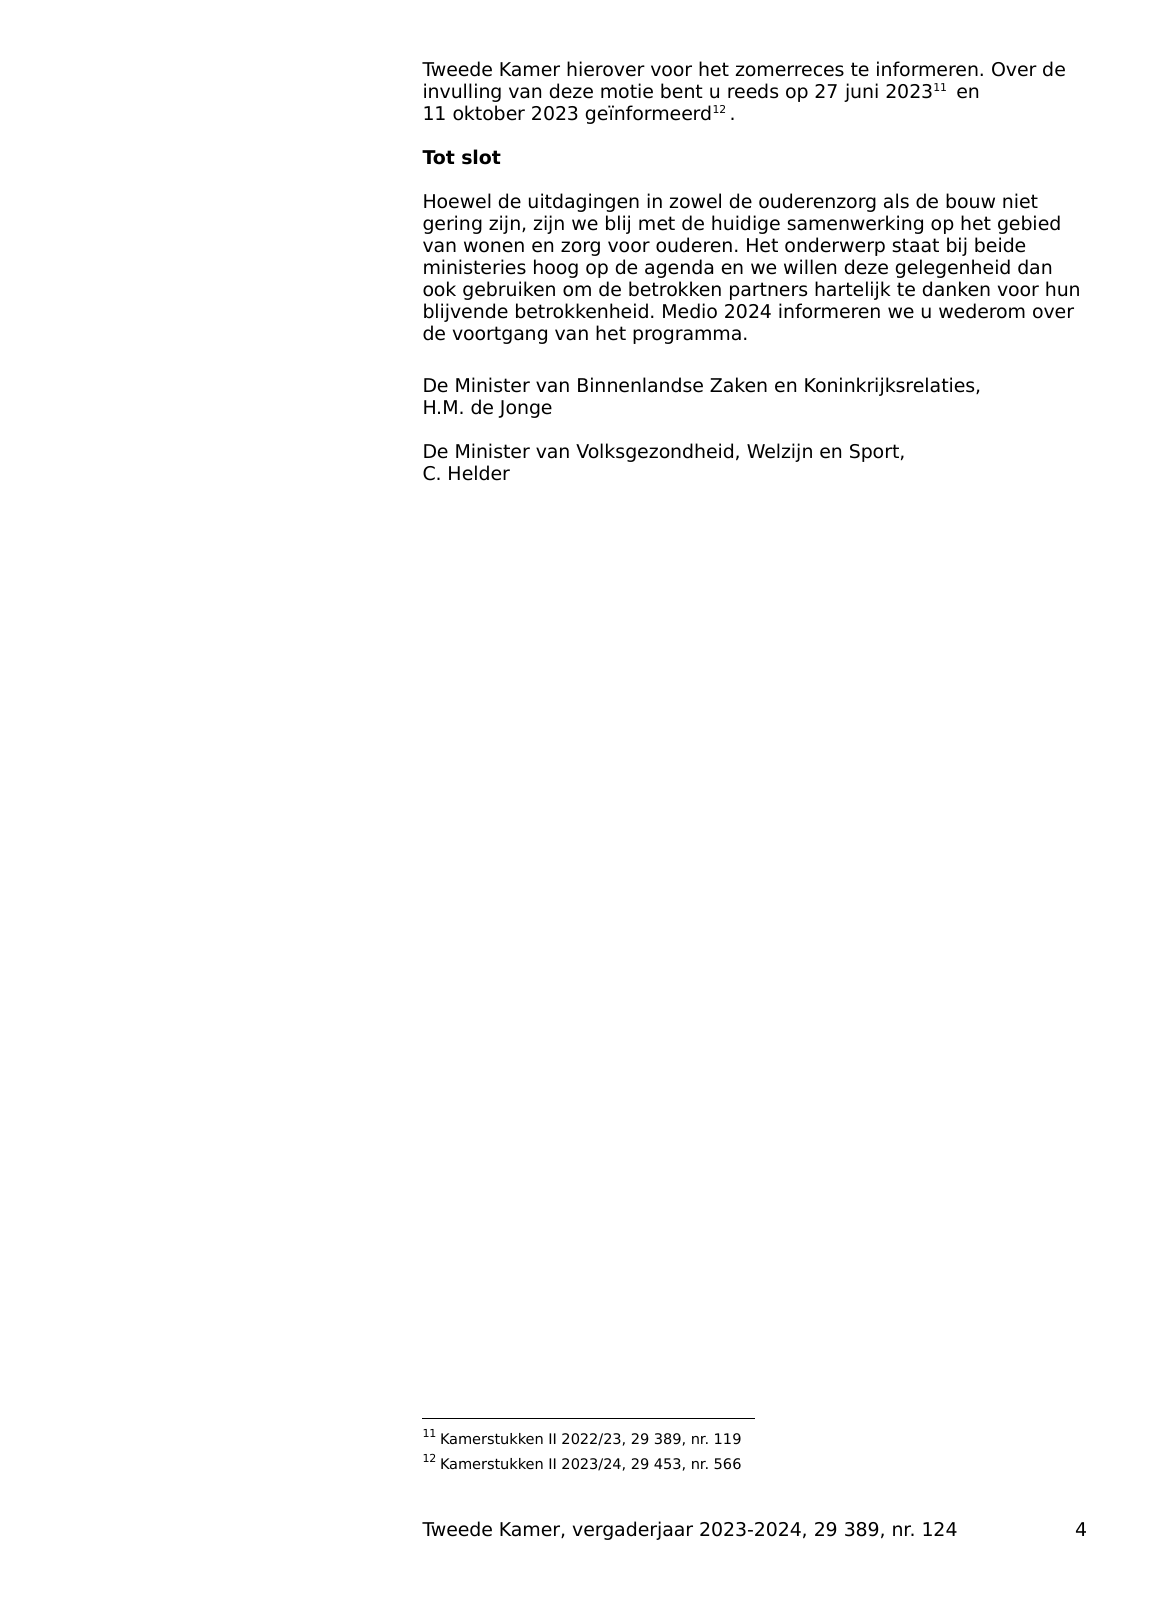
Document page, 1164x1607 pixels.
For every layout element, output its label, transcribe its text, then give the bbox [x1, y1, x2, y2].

text Kamerstukken II 2023/24, 29 453, nr. 566 [422, 1452, 1087, 1474]
text Kamerstukken II 2022/23, 29 389, nr. 119 [422, 1427, 1087, 1449]
text De Minister van Volksgezondheid, Welzijn en Sport, C. Helder [422, 441, 1087, 485]
text De Minister van Binnenlandse Zaken en Koninkrijksrelaties, H.M. de Jonge [422, 375, 1087, 419]
subtitle Tot slot [422, 147, 1087, 169]
text Tweede Kamer hierover voor het zomerreces te informeren. Over de invulling van deze motie bent u reeds op 27 juni 2023 en 11 oktober 2023 geïnformeerd. [422, 59, 1087, 125]
text Hoewel de uitdagingen in zowel de ouderenzorg als de bouw niet gering zijn, zijn we blij met de huidige samenwerking op het gebied van wonen en zorg voor ouderen. Het onderwerp staat bij beide ministeries hoog op de agenda en we willen deze gelegenheid dan ook gebruiken om de betrokken partners hartelijk te danken voor hun blijvende betrokkenheid. Medio 2024 informeren we u wederom over de voortgang van het programma. [422, 191, 1087, 345]
